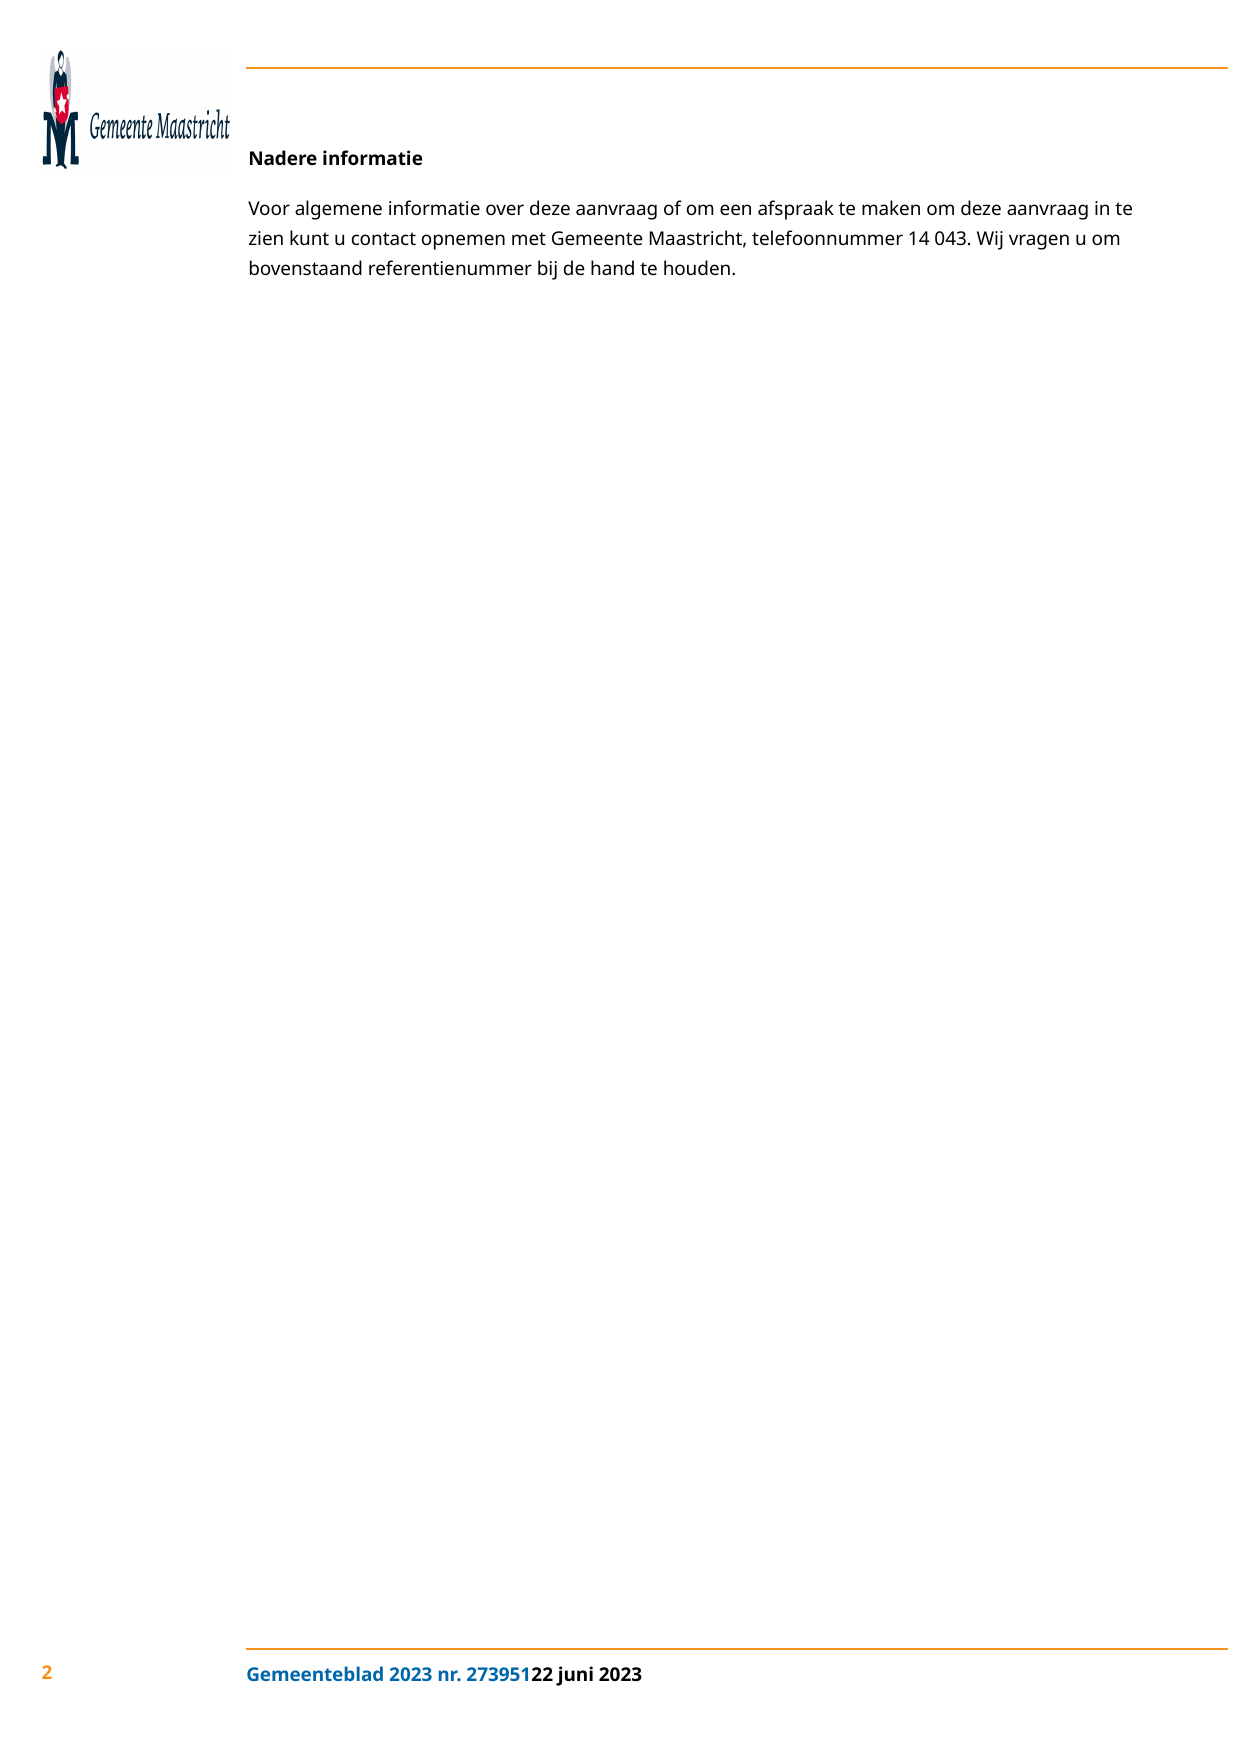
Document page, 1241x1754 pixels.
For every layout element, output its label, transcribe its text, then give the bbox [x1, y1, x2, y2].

text Nadere informatie [248, 145, 1152, 171]
text Voor algemene informatie over deze aanvraag of om een afspraak te maken om deze aanvraag in te zien kunt u contact opnemen met Gemeente Maastricht, telefoonnummer 14 043. Wij vragen u om bovenstaand referentienummer bij de hand te houden. [248, 196, 1152, 281]
picture [41, 47, 231, 172]
